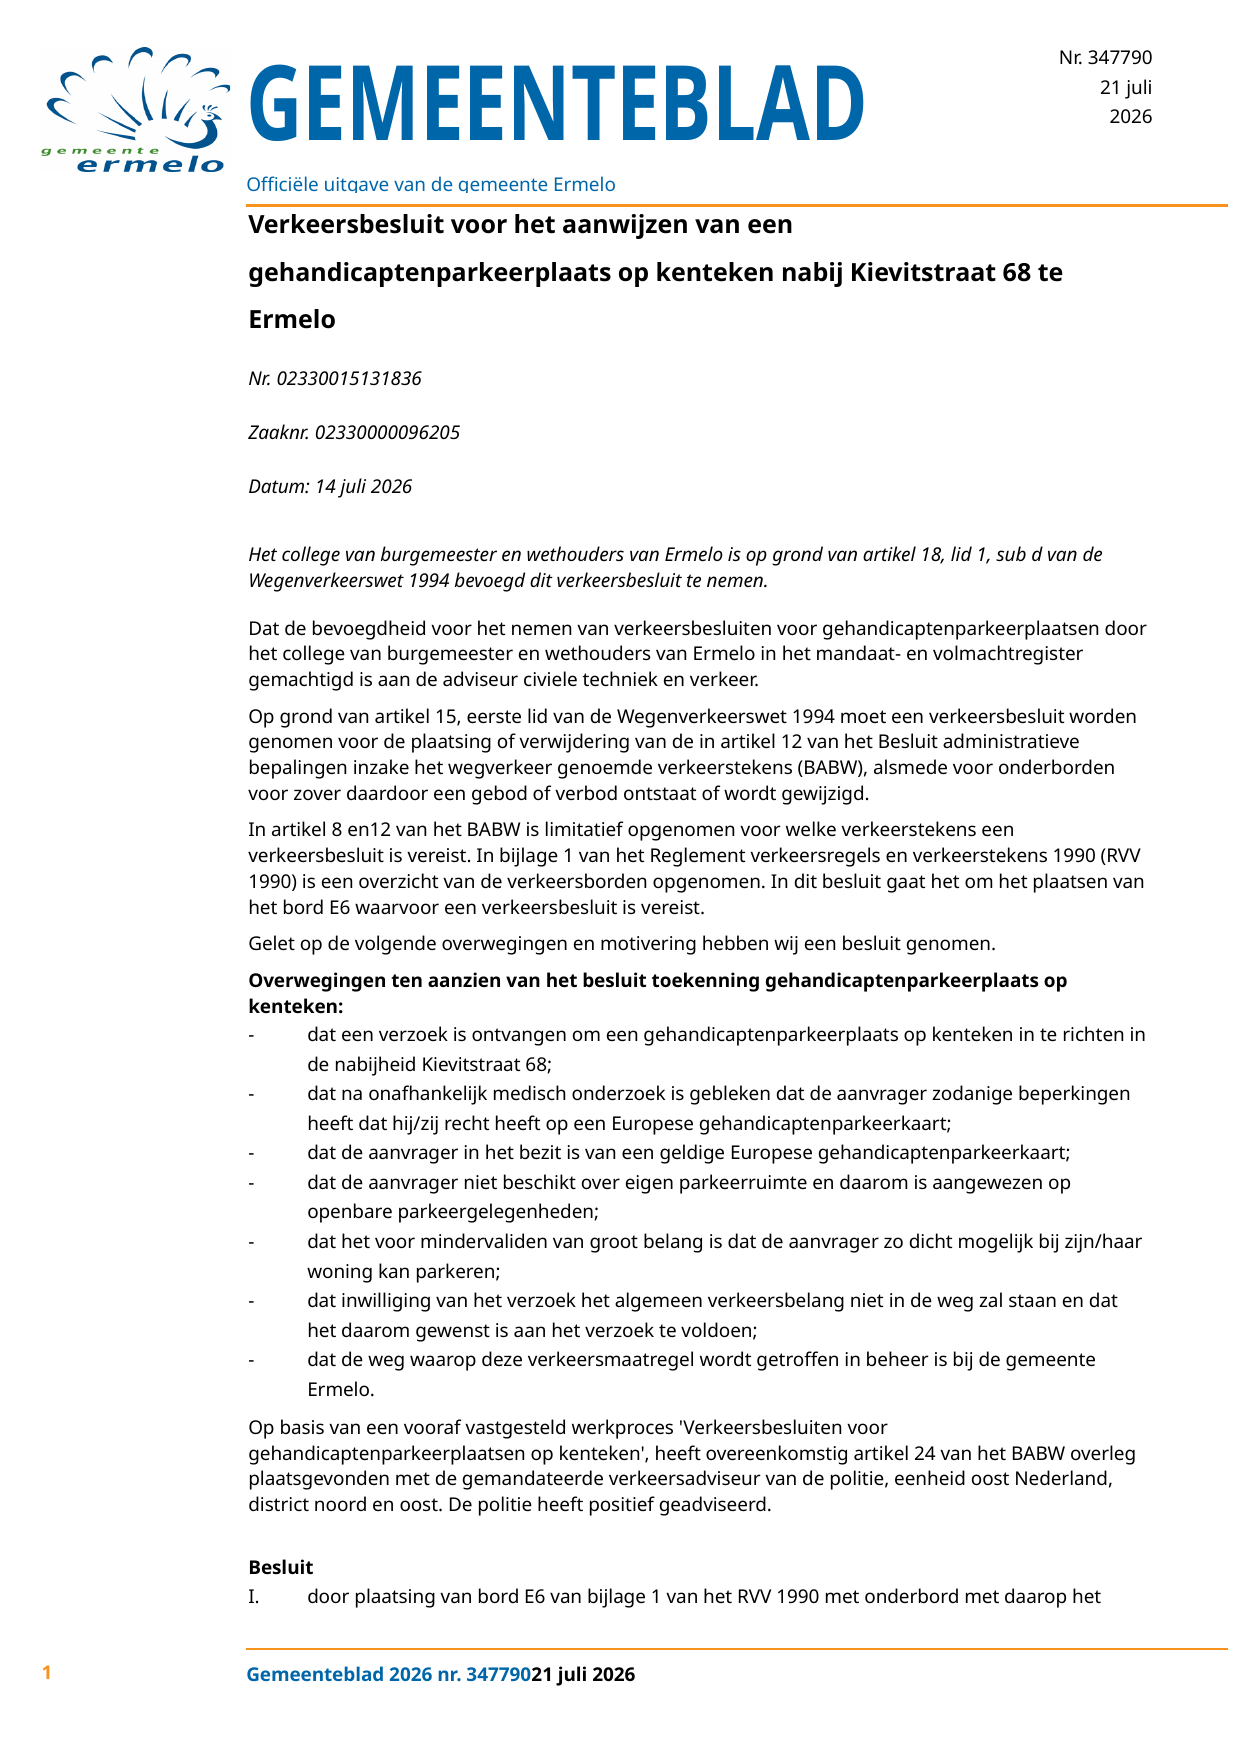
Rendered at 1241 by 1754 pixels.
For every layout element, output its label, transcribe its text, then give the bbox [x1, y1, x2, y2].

text Op grond van artikel 15, eerste lid van de Wegenverkeerswet 1994 moet een verkeersbesluit worden genomen voor de plaatsing of verwijdering van de in artikel 12 van het Besluit administratieve bepalingen inzake het wegverkeer genoemde verkeerstekens (BABW), alsmede voor onderborden voor zover daardoor een gebod of verbod ontstaat of wordt gewijzigd. [248, 703, 1152, 806]
text Datum: 14 juli 2026 [248, 474, 1152, 499]
text In artikel 8 en12 van het BABW is limitatief opgenomen voor welke verkeerstekens een verkeersbesluit is vereist. In bijlage 1 van het Reglement verkeersregels en verkeerstekens 1990 (RVV 1990) is een overzicht van de verkeersborden opgenomen. In dit besluit gaat het om het plaatsen van het bord E6 waarvoor een verkeersbesluit is vereist. [248, 817, 1152, 919]
picture [41, 47, 231, 172]
text Verkeersbesluit voor het aanwijzen van een gehandicaptenparkeerplaats op kenteken nabij Kievitstraat 68 te Ermelo [248, 207, 1152, 336]
text Nr. 02330015131836 [248, 366, 1152, 391]
text Het college van burgemeester en wethouders van Ermelo is op grond van artikel 18, lid 1, sub d van de Wegenverkeerswet 1994 bevoegd dit verkeersbesluit te nemen. [248, 541, 1152, 593]
list dat de aanvrager in het bezit is van een geldige Europese gehandicaptenparkeerkaart; [248, 1139, 1152, 1165]
text Dat de bevoegdheid voor het nemen van verkeersbesluiten voor gehandicaptenparkeerplaatsen door het college van burgemeester en wethouders van Ermelo in het mandaat- en volmachtregister gemachtigd is aan de adviseur civiele techniek en verkeer. [248, 615, 1152, 692]
text Besluit [248, 1554, 1152, 1580]
text Gelet op de volgende overwegingen en motivering hebben wij een besluit genomen. [248, 931, 1152, 956]
text Overwegingen ten aanzien van het besluit toekenning gehandicaptenparkeerplaats op kenteken: [248, 967, 1152, 1019]
list dat inwilliging van het verzoek het algemeen verkeersbelang niet in de weg zal staan en dat het daarom gewenst is aan het verzoek te voldoen; [248, 1287, 1152, 1343]
list dat de aanvrager niet beschikt over eigen parkeerruimte en daarom is aangewezen op openbare parkeergelegenheden; [248, 1169, 1152, 1224]
list dat een verzoek is ontvangen om een gehandicaptenparkeerplaats op kenteken in te richten in de nabijheid Kievitstraat 68; [248, 1021, 1152, 1077]
list door plaatsing van bord E6 van bijlage 1 van het RVV 1990 met onderbord met daarop het [248, 1584, 1152, 1609]
text Zaaknr. 02330000096205 [248, 419, 1152, 445]
list dat de weg waarop deze verkeersmaatregel wordt getroffen in beheer is bij de gemeente Ermelo. [248, 1347, 1152, 1402]
list dat na onafhankelijk medisch onderzoek is gebleken dat de aanvrager zodanige beperkingen heeft dat hij/zij recht heeft op een Europese gehandicaptenparkeerkaart; [248, 1080, 1152, 1136]
list dat het voor mindervaliden van groot belang is dat de aanvrager zo dicht mogelijk bij zijn/haar woning kan parkeren; [248, 1228, 1152, 1284]
text Op basis van een vooraf vastgesteld werkproces 'Verkeersbesluiten voor gehandicaptenparkeerplaatsen op kenteken', heeft overeenkomstig artikel 24 van het BABW overleg plaatsgevonden met de gemandateerde verkeersadviseur van de politie, eenheid oost Nederland, district noord en oost. De politie heeft positief geadviseerd. [248, 1414, 1152, 1517]
